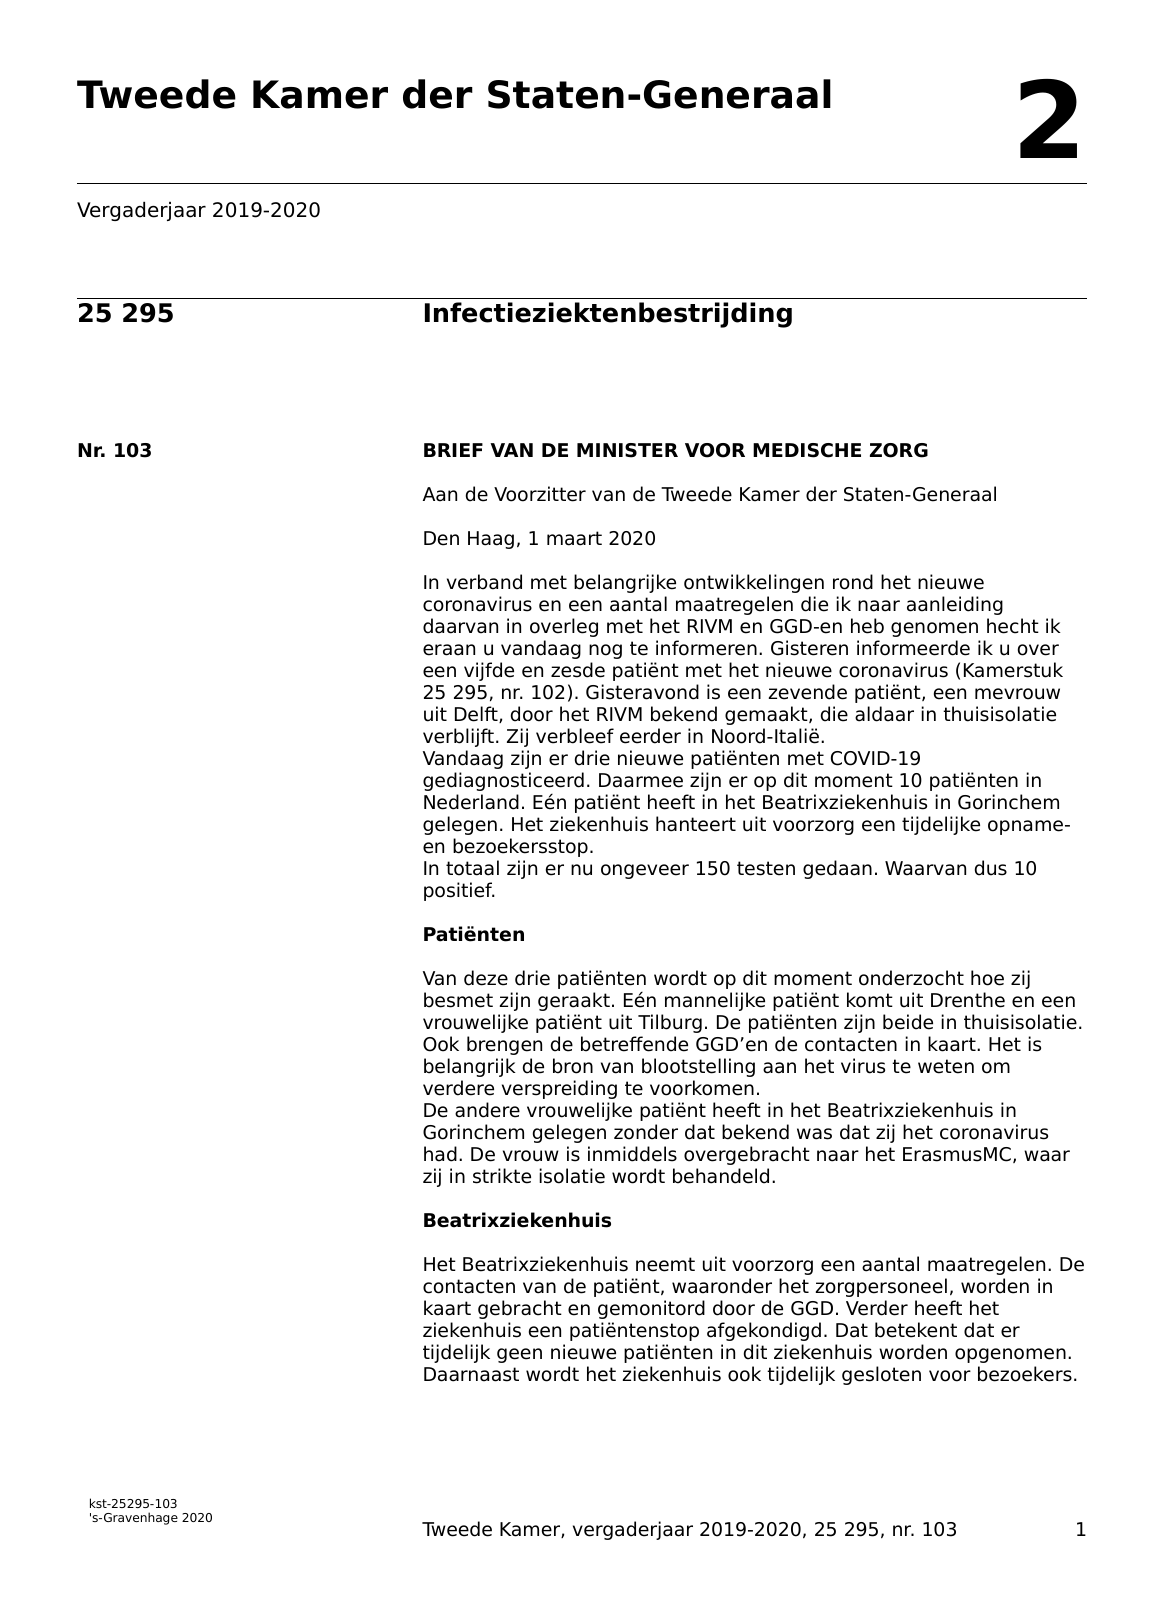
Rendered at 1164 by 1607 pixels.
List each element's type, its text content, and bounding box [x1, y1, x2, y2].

text kst-25295-103 [88, 1497, 323, 1511]
text 's-Gravenhage 2020 [88, 1511, 323, 1525]
text In totaal zijn er nu ongeveer 150 testen gedaan. Waarvan dus 10 positief. [422, 858, 1087, 902]
table_header Tweede Kamer der Staten-Generaal [77, 59, 886, 183]
text Vandaag zijn er drie nieuwe patiënten met COVID-19 gediagnosticeerd. Daarmee zijn er op dit moment 10 patiënten in Nederland. Eén patiënt heeft in het Beatrixziekenhuis in Gorinchem gelegen. Het ziekenhuis hanteert uit voorzorg een tijdelijke opname- en bezoekersstop. [422, 748, 1087, 858]
text In verband met belangrijke ontwikkelingen rond het nieuwe coronavirus en een aantal maatregelen die ik naar aanleiding daarvan in overleg met het RIVM en GGD-en heb genomen hecht ik eraan u vandaag nog te informeren. Gisteren informeerde ik u over een vijfde en zesde patiënt met het nieuwe coronavirus (Kamerstuk 25 295, nr. 102). Gisteravond is een zevende patiënt, een mevrouw uit Delft, door het RIVM bekend gemaakt, die aldaar in thuisisolatie verblijft. Zij verbleef eerder in Noord-Italië. [422, 572, 1087, 748]
table_cell Vergaderjaar 2019-2020 [77, 184, 1087, 298]
text Den Haag, 1 maart 2020 [422, 528, 1087, 550]
table_header 2 [886, 59, 1087, 183]
text Van deze drie patiënten wordt op dit moment onderzocht hoe zij besmet zijn geraakt. Eén mannelijke patiënt komt uit Drenthe en een vrouwelijke patiënt uit Tilburg. De patiënten zijn beide in thuisisolatie. Ook brengen de betreffende GGD’en de contacten in kaart. Het is belangrijk de bron van blootstelling aan het virus te weten om verdere verspreiding te voorkomen. [422, 968, 1087, 1100]
text De andere vrouwelijke patiënt heeft in het Beatrixziekenhuis in Gorinchem gelegen zonder dat bekend was dat zij het coronavirus had. De vrouw is inmiddels overgebracht naar het ErasmusMC, waar zij in strikte isolatie wordt behandeld. [422, 1100, 1087, 1188]
subtitle Nr. 103 BRIEF VAN DE MINISTER VOOR MEDISCHE ZORG [77, 440, 1087, 462]
text Het Beatrixziekenhuis neemt uit voorzorg een aantal maatregelen. De contacten van de patiënt, waaronder het zorgpersoneel, worden in kaart gebracht en gemonitord door de GGD. Verder heeft het ziekenhuis een patiëntenstop afgekondigd. Dat betekent dat er tijdelijk geen nieuwe patiënten in dit ziekenhuis worden opgenomen. Daarnaast wordt het ziekenhuis ook tijdelijk gesloten voor bezoekers. [422, 1254, 1087, 1386]
text Aan de Voorzitter van de Tweede Kamer der Staten-Generaal [422, 484, 1087, 506]
subtitle Beatrixziekenhuis [422, 1210, 1087, 1232]
subtitle Patiënten [422, 924, 1087, 946]
subtitle 25 295 Infectieziektenbestrijding [77, 299, 1087, 329]
